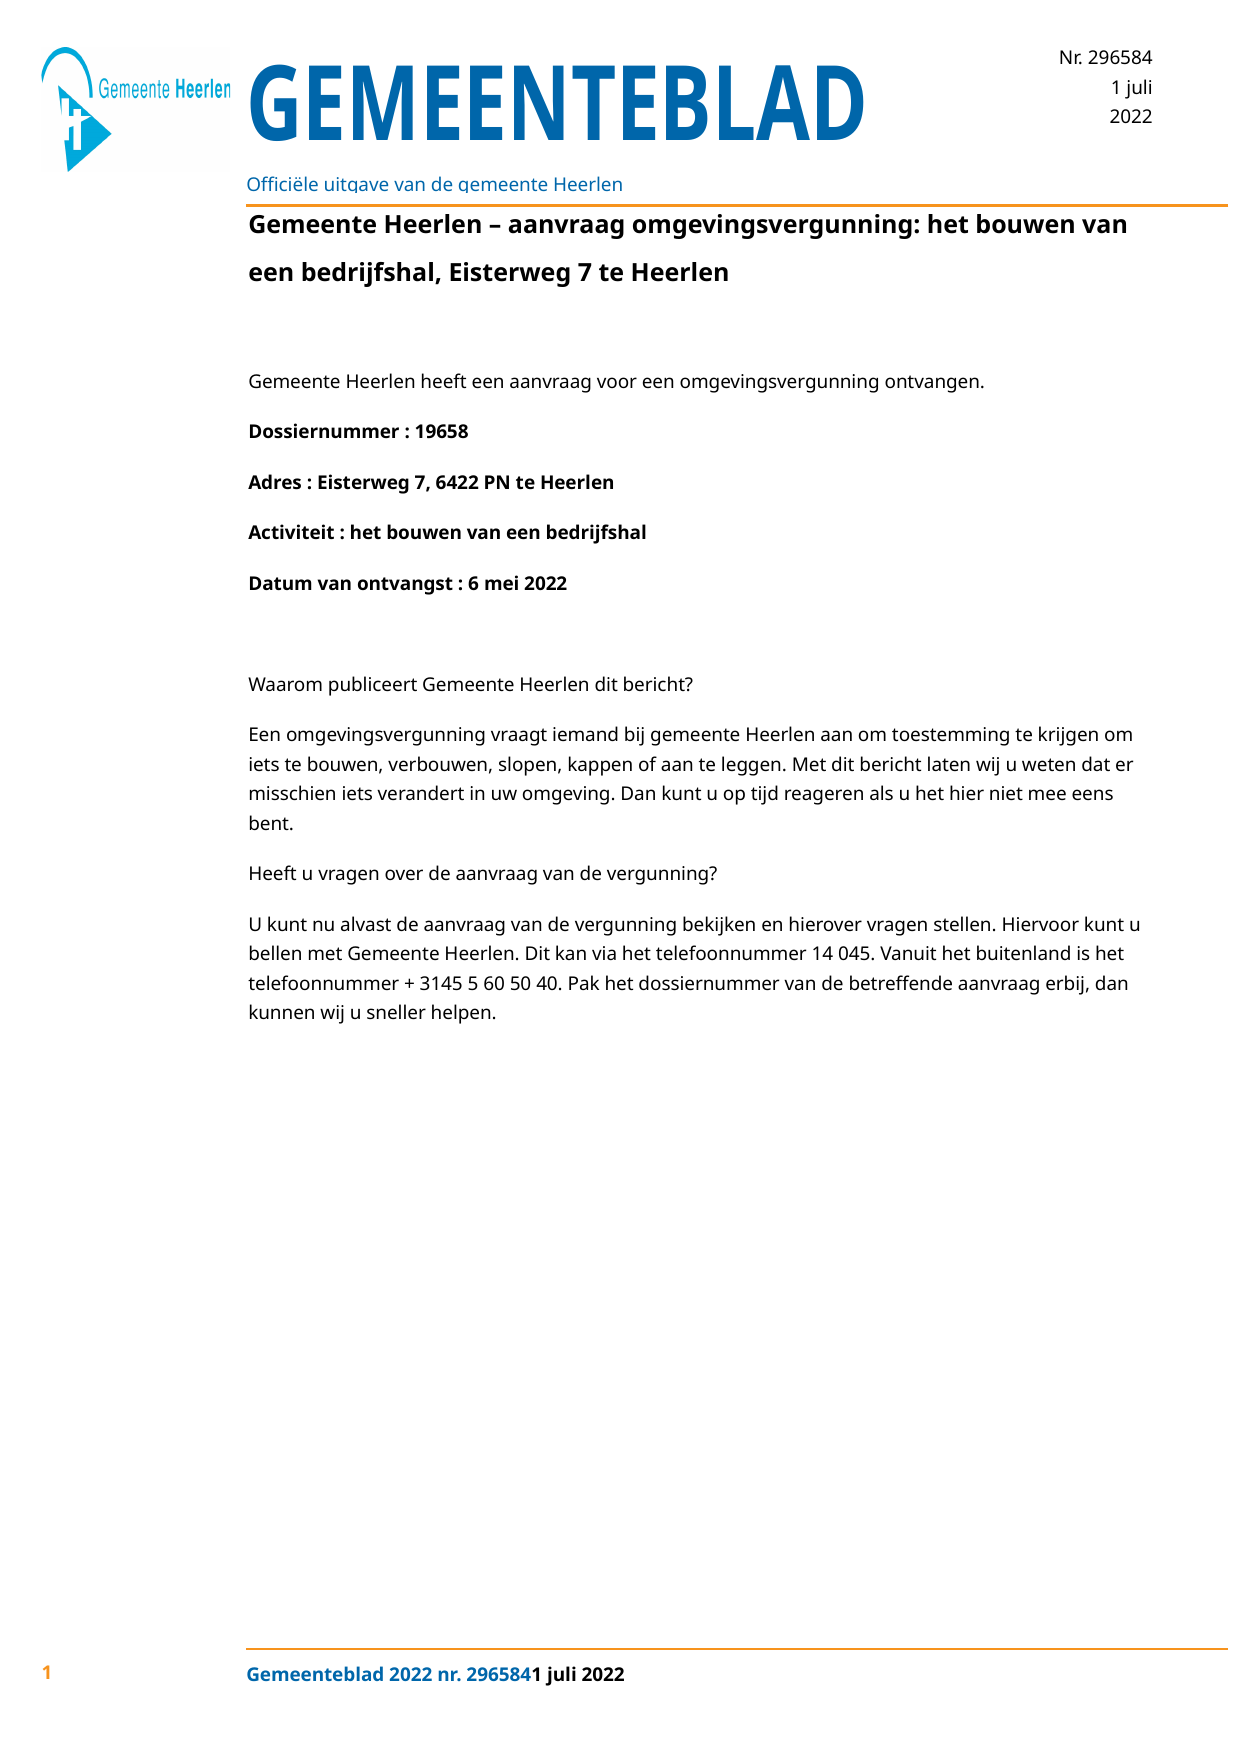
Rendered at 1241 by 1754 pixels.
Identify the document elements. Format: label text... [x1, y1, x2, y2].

text Datum van ontvangst : 6 mei 2022 [248, 570, 1152, 596]
text Dossiernummer : 19658 [248, 419, 1152, 444]
text Gemeente Heerlen – aanvraag omgevingsvergunning: het bouwen van een bedrijfshal, Eisterweg 7 te Heerlen [248, 207, 1152, 288]
picture [41, 47, 231, 172]
text Een omgevingsvergunning vraagt iemand bij gemeente Heerlen aan om toestemming te krijgen om iets te bouwen, verbouwen, slopen, kappen of aan te leggen. Met dit bericht laten wij u weten dat er misschien iets verandert in uw omgeving. Dan kunt u op tijd reageren als u het hier niet mee eens bent. [248, 721, 1152, 836]
picture [41, 47, 59, 70]
text Waarom publiceert Gemeente Heerlen dit bericht? [248, 671, 1152, 697]
text Activiteit : het bouwen van een bedrijfshal [248, 519, 1152, 545]
text Adres : Eisterweg 7, 6422 PN te Heerlen [248, 469, 1152, 495]
text U kunt nu alvast de aanvraag van de vergunning bekijken en hierover vragen stellen. Hiervoor kunt u bellen met Gemeente Heerlen. Dit kan via het telefoonnummer 14 045. Vanuit het buitenland is het telefoonnummer + 3145 5 60 50 40. Pak het dossiernummer van de betreffende aanvraag erbij, dan kunnen wij u sneller helpen. [248, 911, 1152, 1025]
text Gemeente Heerlen heeft een aanvraag voor een omgevingsvergunning ontvangen. [248, 368, 1152, 394]
text Heeft u vragen over de aanvraag van de vergunning? [248, 860, 1152, 886]
